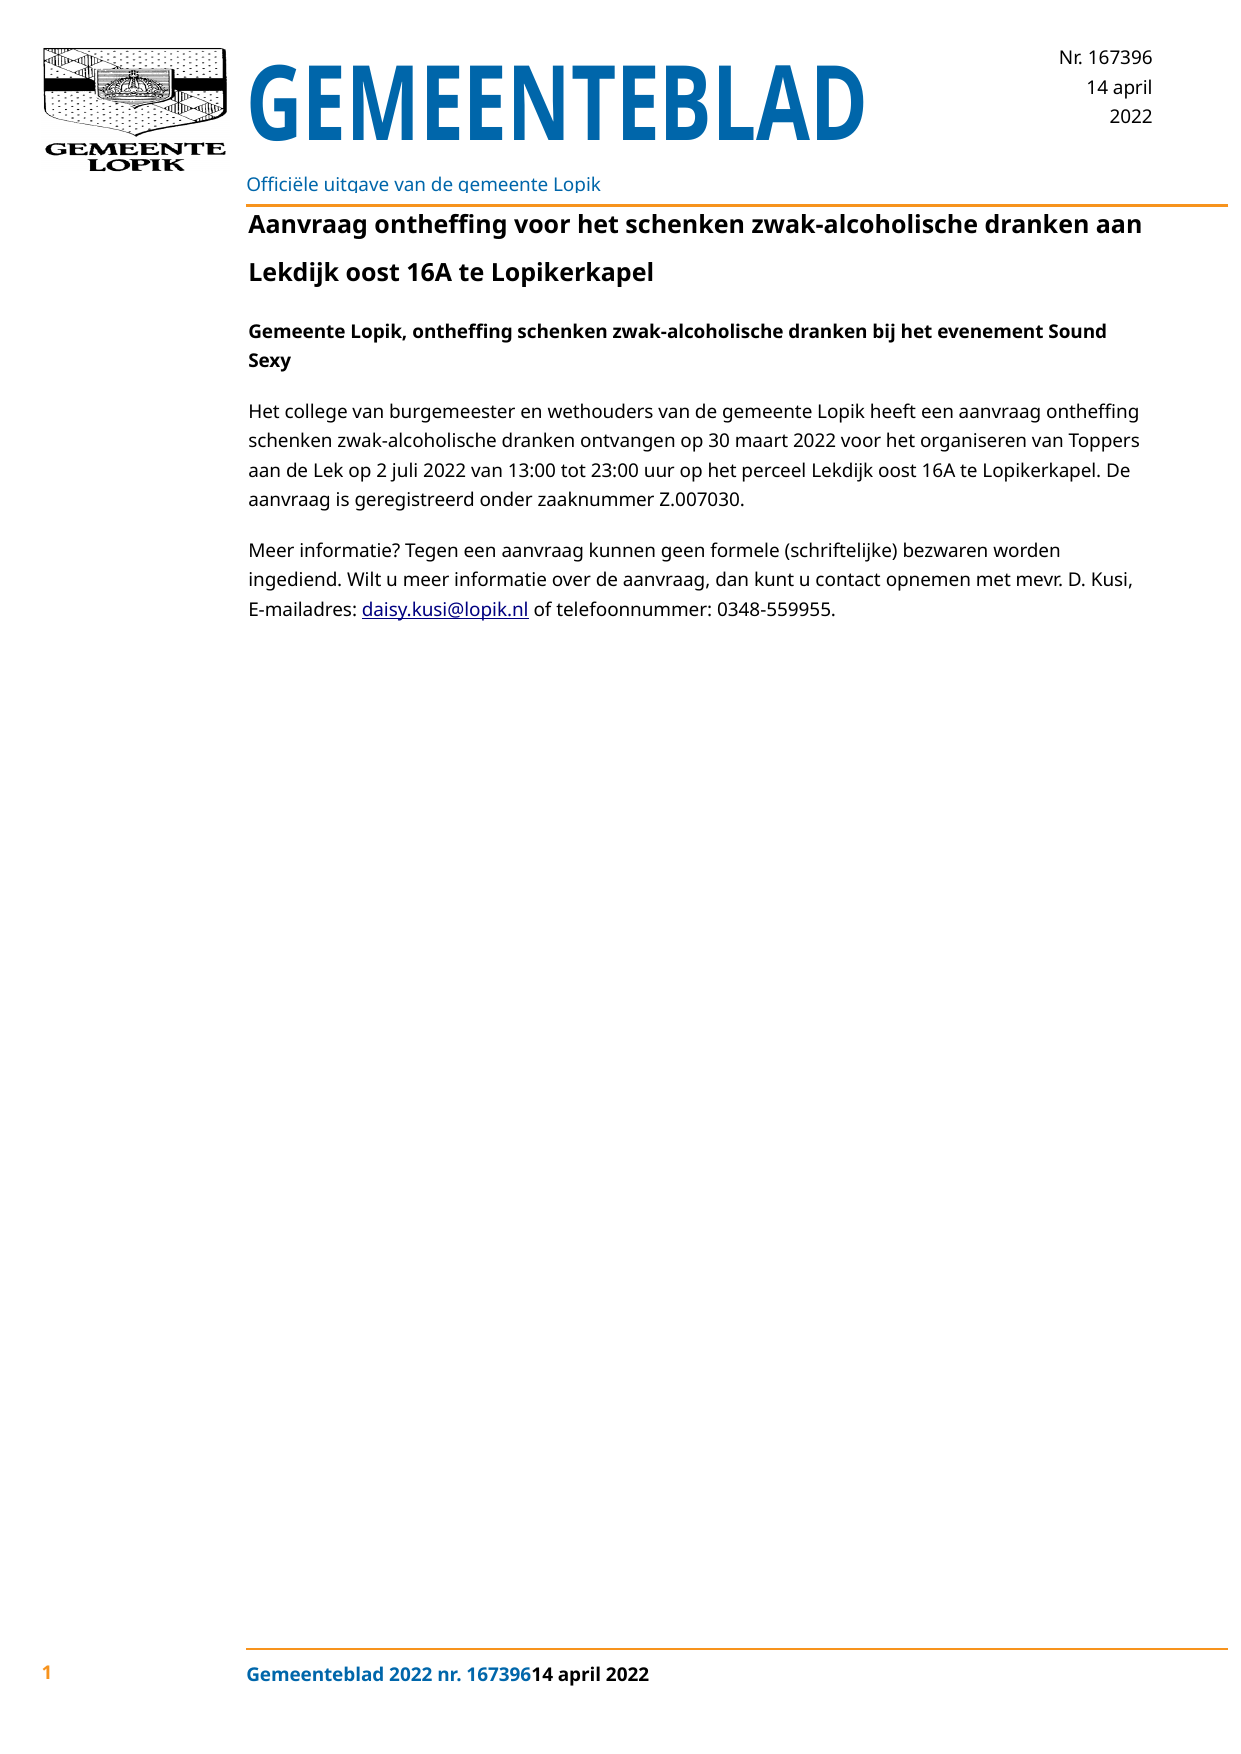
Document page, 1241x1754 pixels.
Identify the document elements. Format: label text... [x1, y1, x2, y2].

text Gemeente Lopik, ontheffing schenken zwak-alcoholische dranken bij het evenement Sound Sexy [248, 318, 1152, 373]
text Het college van burgemeester en wethouders van de gemeente Lopik heeft een aanvraag ontheffing schenken zwak-alcoholische dranken ontvangen op 30 maart 2022 voor het organiseren van Toppers aan de Lek op 2 juli 2022 van 13:00 tot 23:00 uur op het perceel Lekdijk oost 16A te Lopikerkapel. De aanvraag is geregistreerd onder zaaknummer Z.007030. [248, 398, 1152, 512]
text Meer informatie? Tegen een aanvraag kunnen geen formele (schriftelijke) bezwaren worden ingediend. Wilt u meer informatie over de aanvraag, dan kunt u contact opnemen met mevr. D. Kusi, E-mailadres: daisy.kusi@lopik.nl of telefoonnummer: 0348-559955. [248, 537, 1152, 622]
picture [41, 47, 231, 172]
text Aanvraag ontheffing voor het schenken zwak-alcoholische dranken aan Lekdijk oost 16A te Lopikerkapel [248, 207, 1152, 288]
